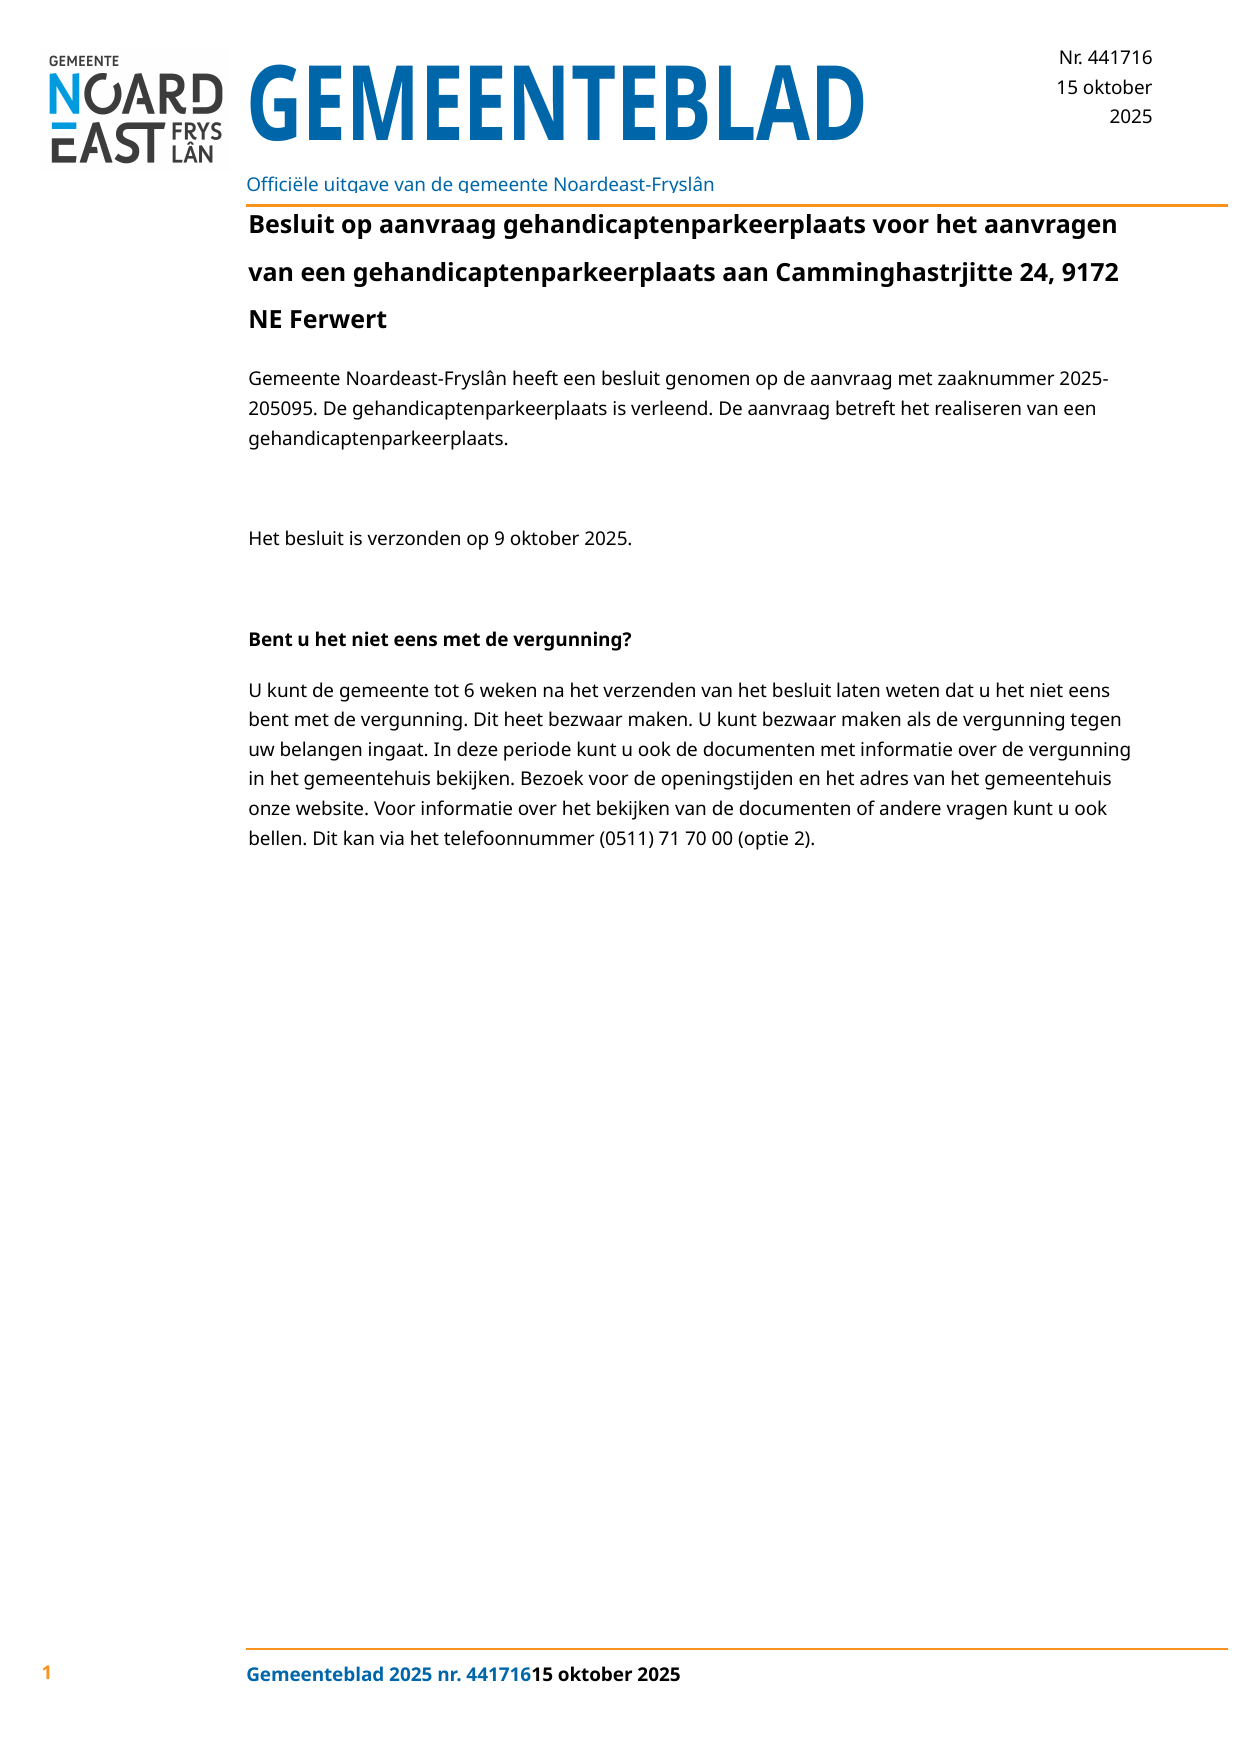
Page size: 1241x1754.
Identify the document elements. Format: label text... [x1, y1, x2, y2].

picture [41, 47, 231, 172]
text Het besluit is verzonden op 9 oktober 2025. [248, 526, 1152, 551]
text Gemeente Noardeast-Fryslân heeft een besluit genomen op de aanvraag met zaaknummer 2025-205095. De gehandicaptenparkeerplaats is verleend. De aanvraag betreft het realiseren van een gehandicaptenparkeerplaats. [248, 366, 1152, 450]
text U kunt de gemeente tot 6 weken na het verzenden van het besluit laten weten dat u het niet eens bent met de vergunning. Dit heet bezwaar maken. U kunt bezwaar maken als de vergunning tegen uw belangen ingaat. In deze periode kunt u ook de documenten met informatie over de vergunning in het gemeentehuis bekijken. Bezoek voor de openingstijden en het adres van het gemeentehuis onze website. Voor informatie over het bekijken van de documenten of andere vragen kunt u ook bellen. Dit kan via het telefoonnummer (0511) 71 70 00 (optie 2). [248, 677, 1152, 850]
text Besluit op aanvraag gehandicaptenparkeerplaats voor het aanvragen van een gehandicaptenparkeerplaats aan Camminghastrjitte 24, 9172 NE Ferwert [248, 207, 1152, 336]
text Bent u het niet eens met de vergunning? [248, 626, 1152, 652]
